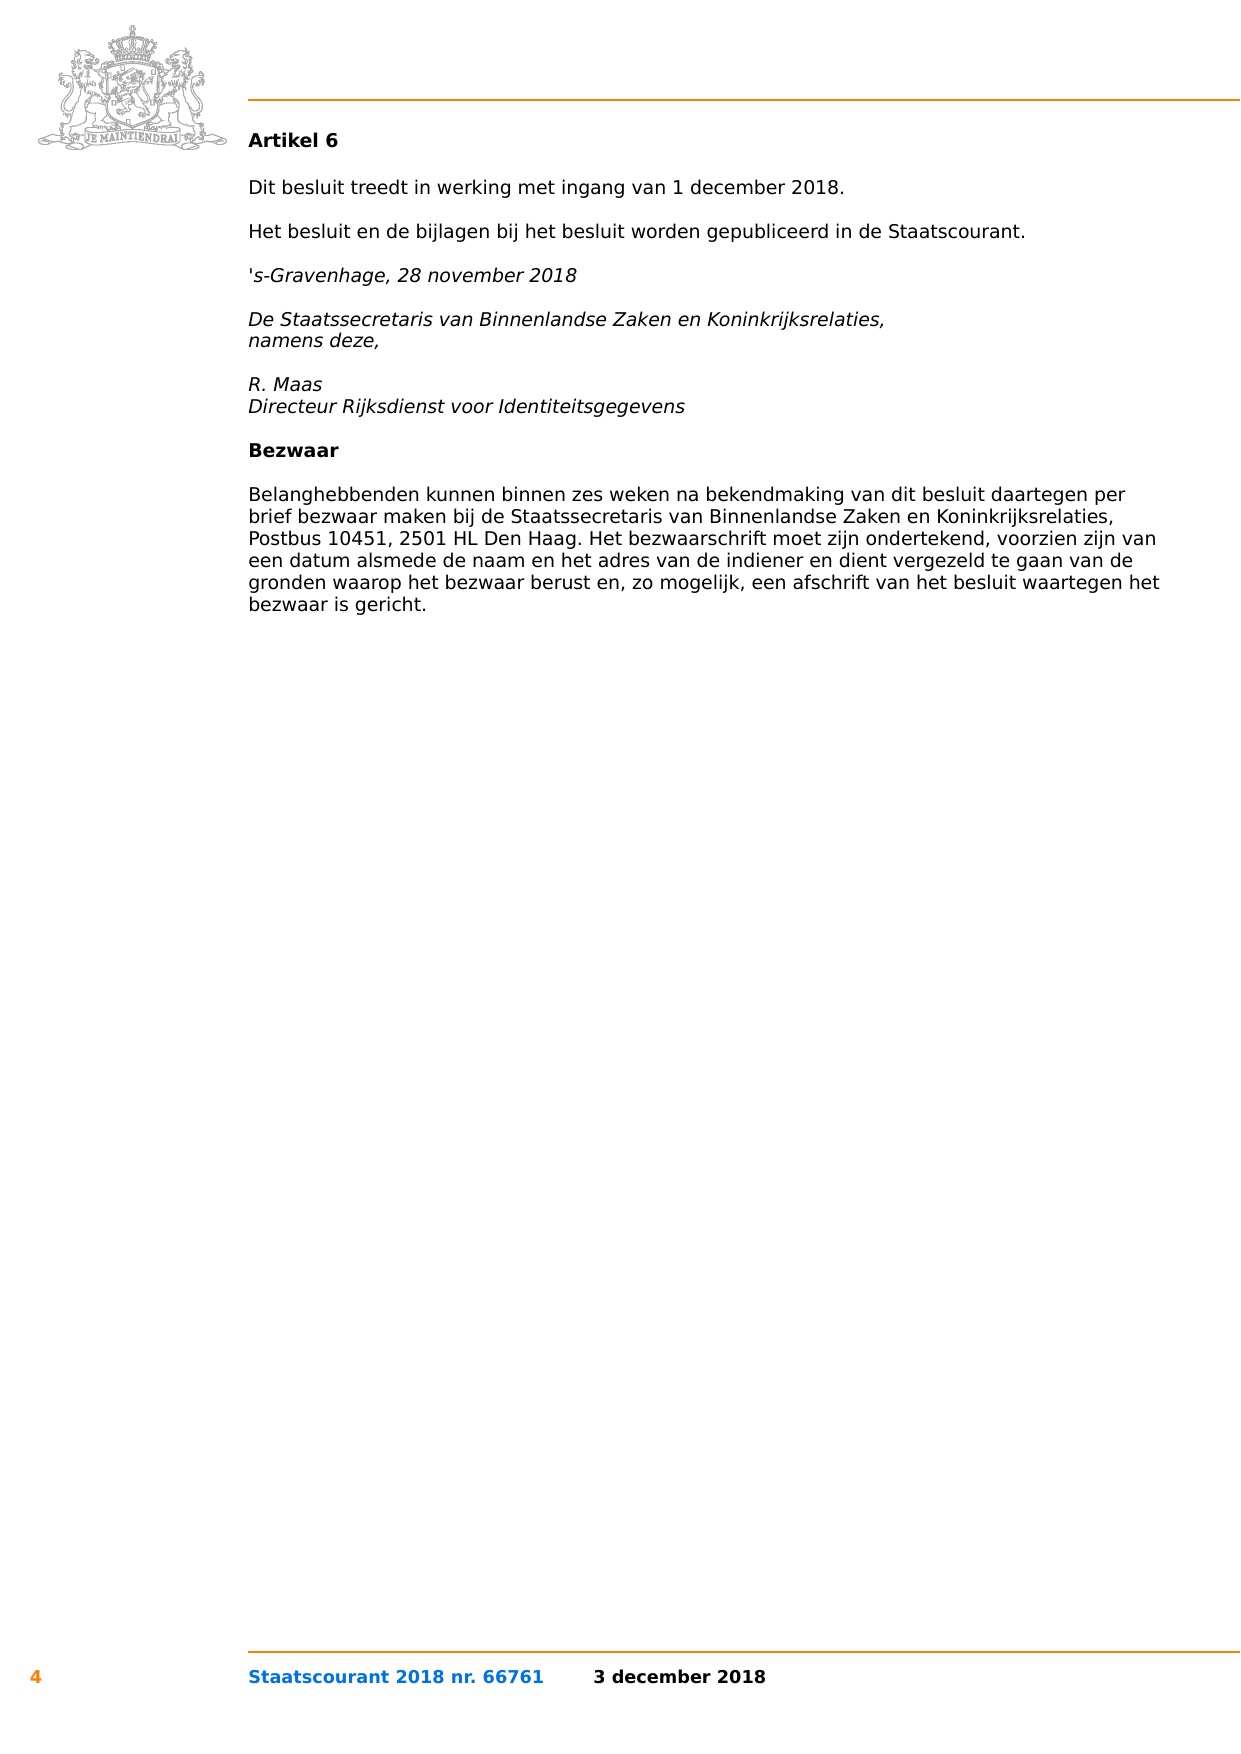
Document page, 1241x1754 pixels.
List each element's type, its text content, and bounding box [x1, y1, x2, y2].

text Belanghebbenden kunnen binnen zes weken na bekendmaking van dit besluit daartegen per brief bezwaar maken bij de Staatssecretaris van Binnenlandse Zaken en Koninkrijksrelaties, Postbus 10451, 2501 HL Den Haag. Het bezwaarschrift moet zijn ondertekend, voorzien zijn van een datum alsmede de naam en het adres van de indiener en dient vergezeld te gaan van de gronden waarop het bezwaar berust en, zo mogelijk, een afschrift van het besluit waartegen het bezwaar is gericht. [248, 484, 1163, 616]
text 's-Gravenhage, 28 november 2018 [248, 264, 1163, 287]
text Dit besluit treedt in werking met ingang van 1 december 2018. [248, 177, 1163, 199]
text Bezwaar [248, 440, 1163, 462]
picture [38, 25, 227, 150]
subtitle Artikel 6 [248, 130, 1163, 152]
text De Staatssecretaris van Binnenlandse Zaken en Koninkrijksrelaties, namens deze, R. Maas Directeur Rijksdienst voor Identiteitsgegevens [248, 308, 1163, 418]
text Het besluit en de bijlagen bij het besluit worden gepubliceerd in de Staatscourant. [248, 221, 1163, 243]
